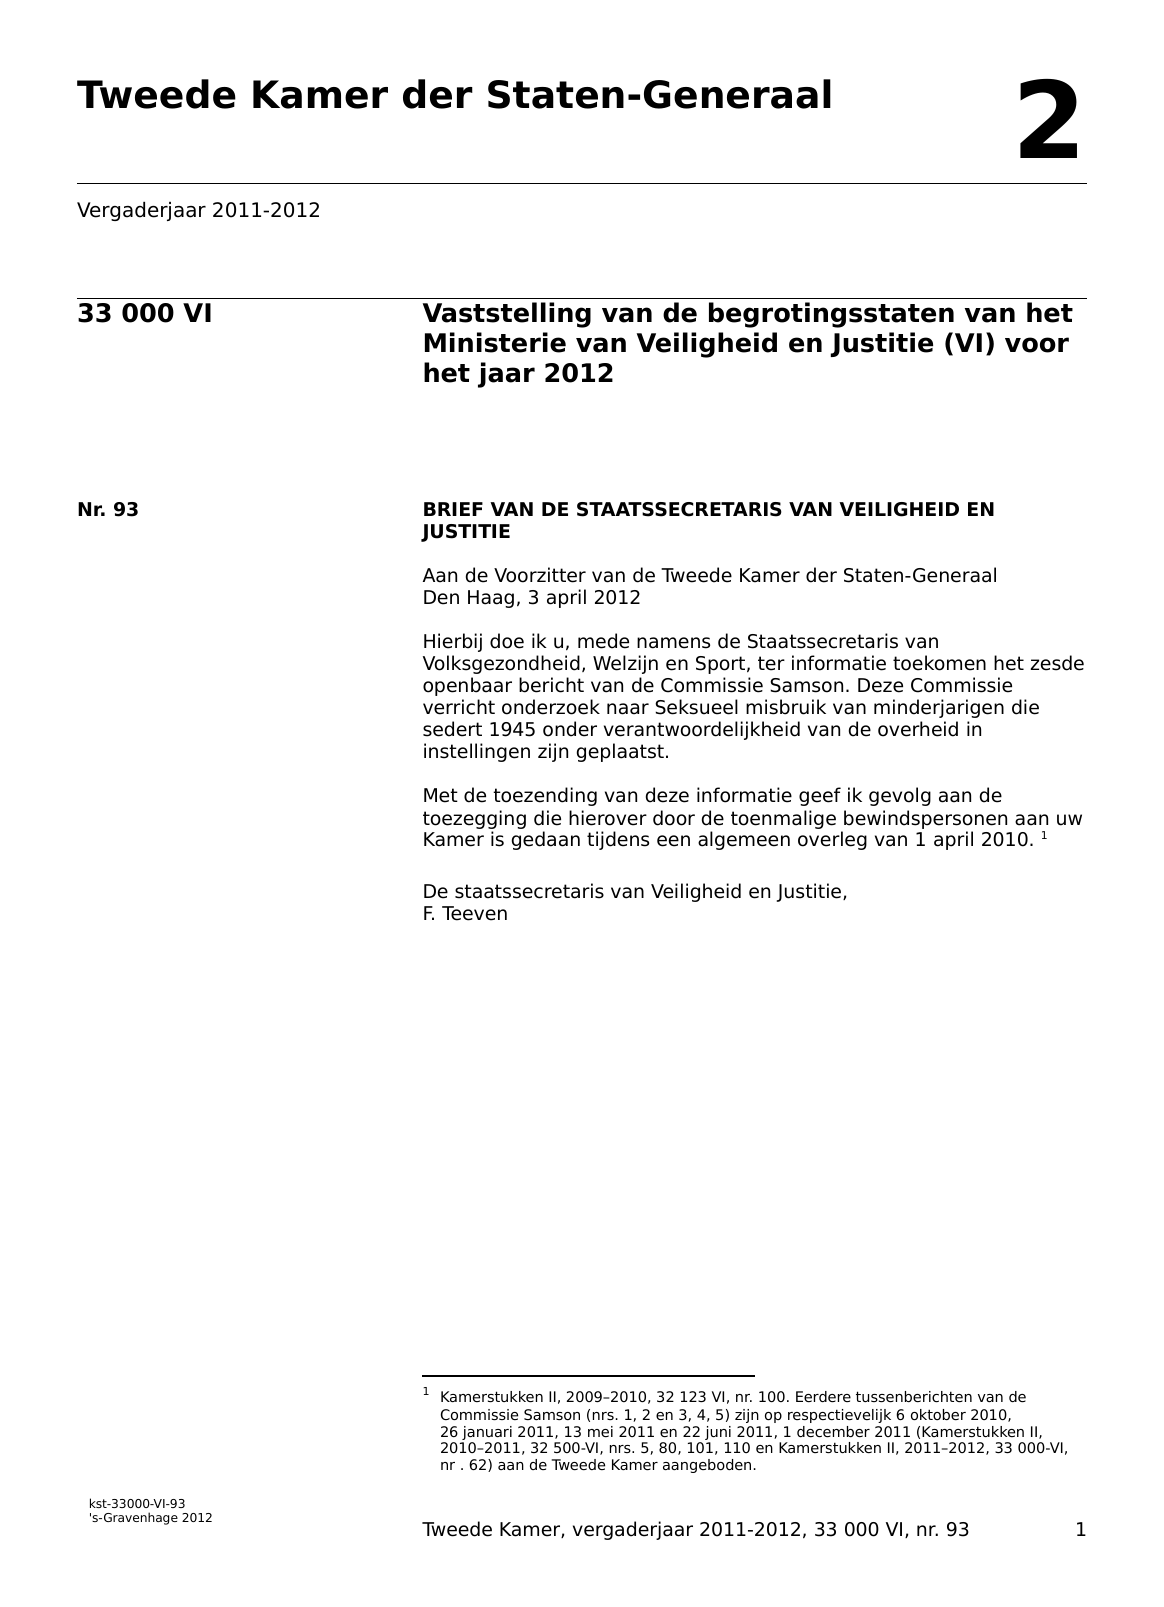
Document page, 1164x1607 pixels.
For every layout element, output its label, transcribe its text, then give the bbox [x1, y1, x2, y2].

table_header Tweede Kamer der Staten-Generaal [77, 59, 886, 183]
table_header 2 [886, 59, 1087, 183]
subtitle 33 000 VI Vaststelling van de begrotingsstaten van het Ministerie van Veiligheid en Justitie (VI) voor het jaar 2012 [77, 299, 1087, 388]
text Aan de Voorzitter van de Tweede Kamer der Staten-Generaal [422, 565, 1087, 587]
text Kamerstukken II, 2009–2010, 32 123 VI, nr. 100. Eerdere tussenberichten van de Commissie Samson (nrs. 1, 2 en 3, 4, 5) zijn op respectievelijk 6 oktober 2010, 26 januari 2011, 13 mei 2011 en 22 juni 2011, 1 december 2011 (Kamerstukken II, 2010–2011, 32 500-VI, nrs. 5, 80, 101, 110 en Kamerstukken II, 2011–2012, 33 000-VI, nr . 62) aan de Tweede Kamer aangeboden. [422, 1385, 1087, 1474]
text De staatssecretaris van Veiligheid en Justitie, F. Teeven [422, 881, 1087, 925]
subtitle Nr. 93 BRIEF VAN DE STAATSSECRETARIS VAN VEILIGHEID EN JUSTITIE [77, 499, 1087, 543]
table_cell Vergaderjaar 2011-2012 [77, 184, 1087, 298]
text 's-Gravenhage 2012 [88, 1511, 323, 1525]
text Hierbij doe ik u, mede namens de Staatssecretaris van Volksgezondheid, Welzijn en Sport, ter informatie toekomen het zesde openbaar bericht van de Commissie Samson. Deze Commissie verricht onderzoek naar Seksueel misbruik van minderjarigen die sedert 1945 onder verantwoordelijkheid van de overheid in instellingen zijn geplaatst. [422, 631, 1087, 763]
text Den Haag, 3 april 2012 [422, 587, 1087, 609]
text kst-33000-VI-93 [88, 1497, 323, 1511]
text Met de toezending van deze informatie geef ik gevolg aan de toezegging die hierover door de toenmalige bewindspersonen aan uw Kamer is gedaan tijdens een algemeen overleg van 1 april 2010. [422, 785, 1087, 851]
